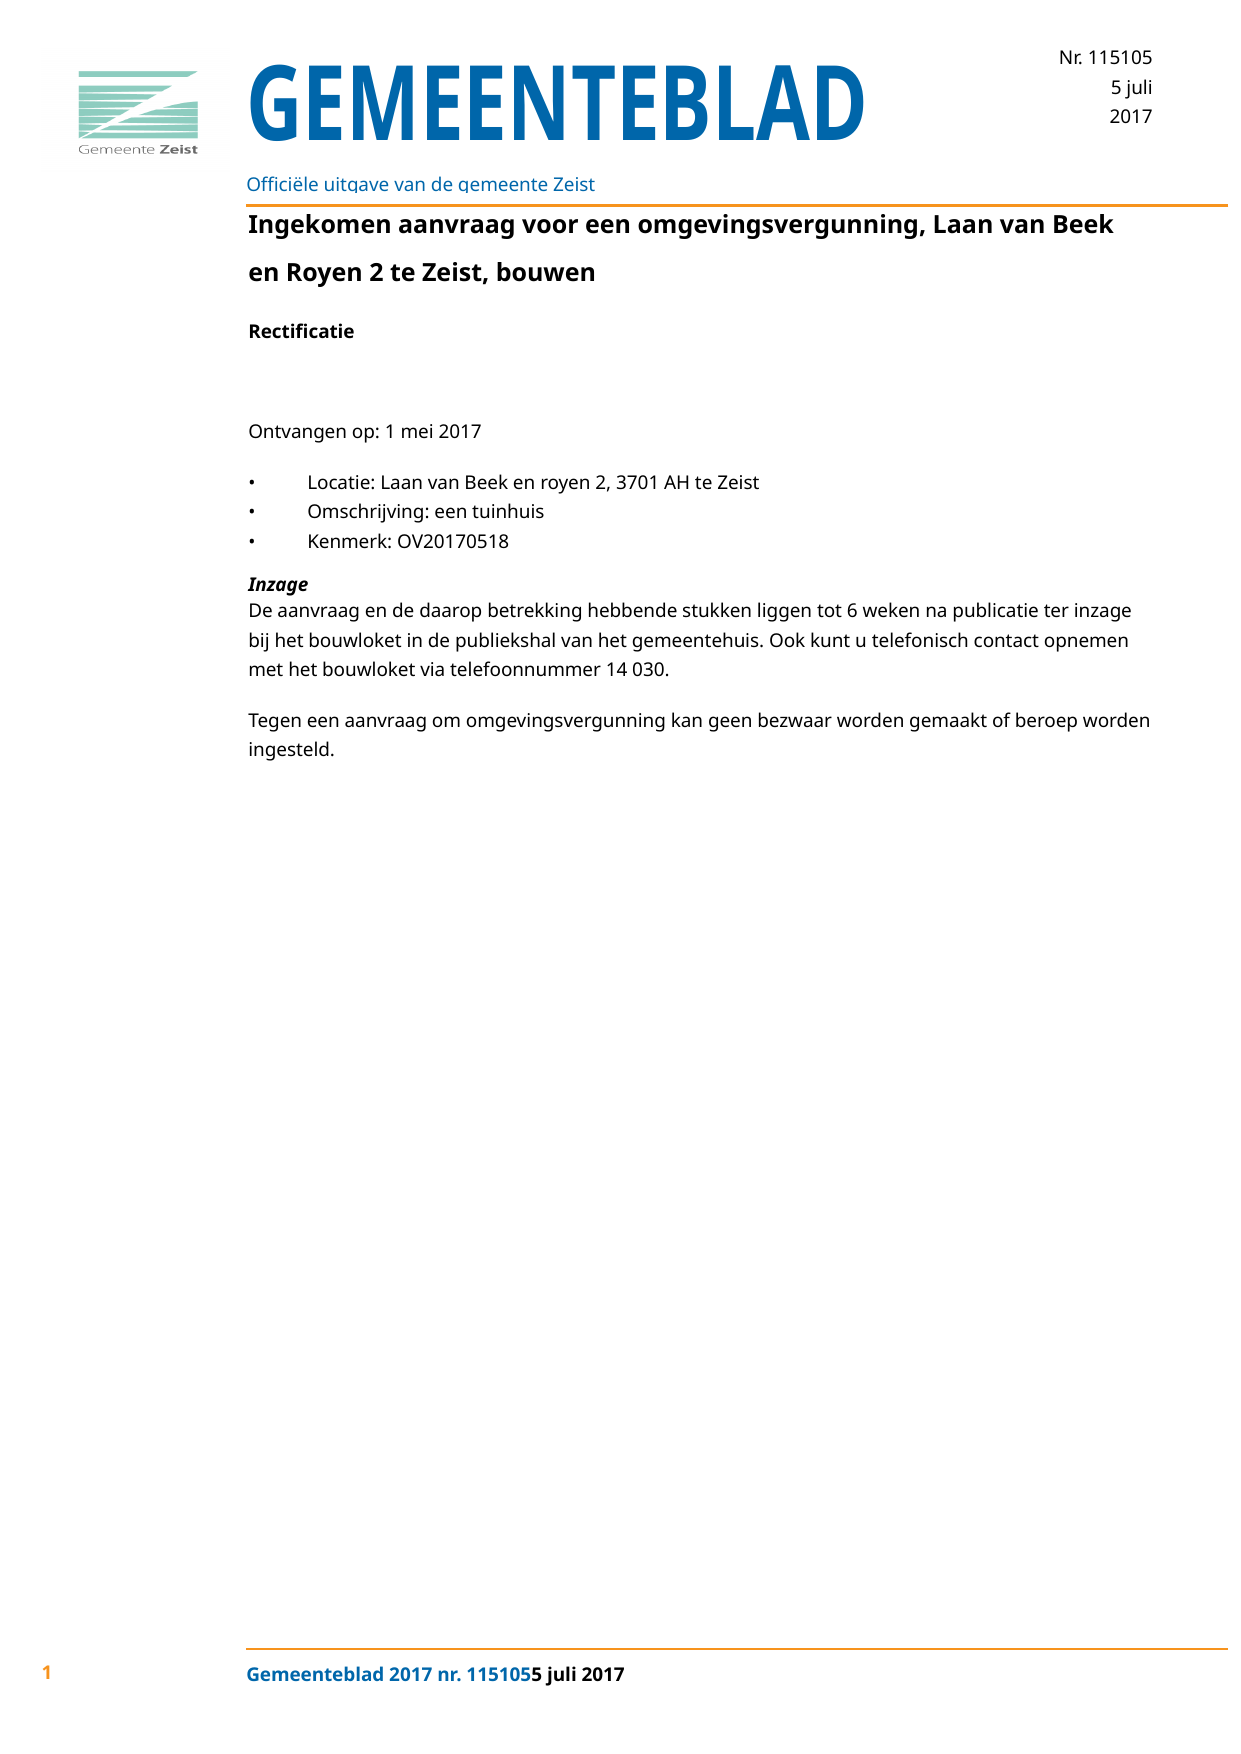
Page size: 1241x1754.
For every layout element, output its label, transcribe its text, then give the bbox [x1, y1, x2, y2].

text Ontvangen op: 1 mei 2017 [248, 419, 1152, 444]
text Rectificatie [248, 318, 1152, 344]
text Ingekomen aanvraag voor een omgevingsvergunning, Laan van Beek en Royen 2 te Zeist, bouwen [248, 207, 1152, 288]
picture [41, 47, 231, 172]
list Locatie: Laan van Beek en royen 2, 3701 AH te Zeist [248, 469, 1152, 495]
text De aanvraag en de daarop betrekking hebbende stukken liggen tot 6 weken na publicatie ter inzage bij het bouwloket in de publiekshal van het gemeentehuis. Ook kunt u telefonisch contact opnemen met het bouwloket via telefoonnummer 14 030. [248, 597, 1152, 682]
list Omschrijving: een tuinhuis [248, 499, 1152, 524]
text Inzage [248, 571, 1152, 597]
text Tegen een aanvraag om omgevingsvergunning kan geen bezwaar worden gemaakt of beroep worden ingesteld. [248, 707, 1152, 762]
list Kenmerk: OV20170518 [248, 528, 1152, 554]
